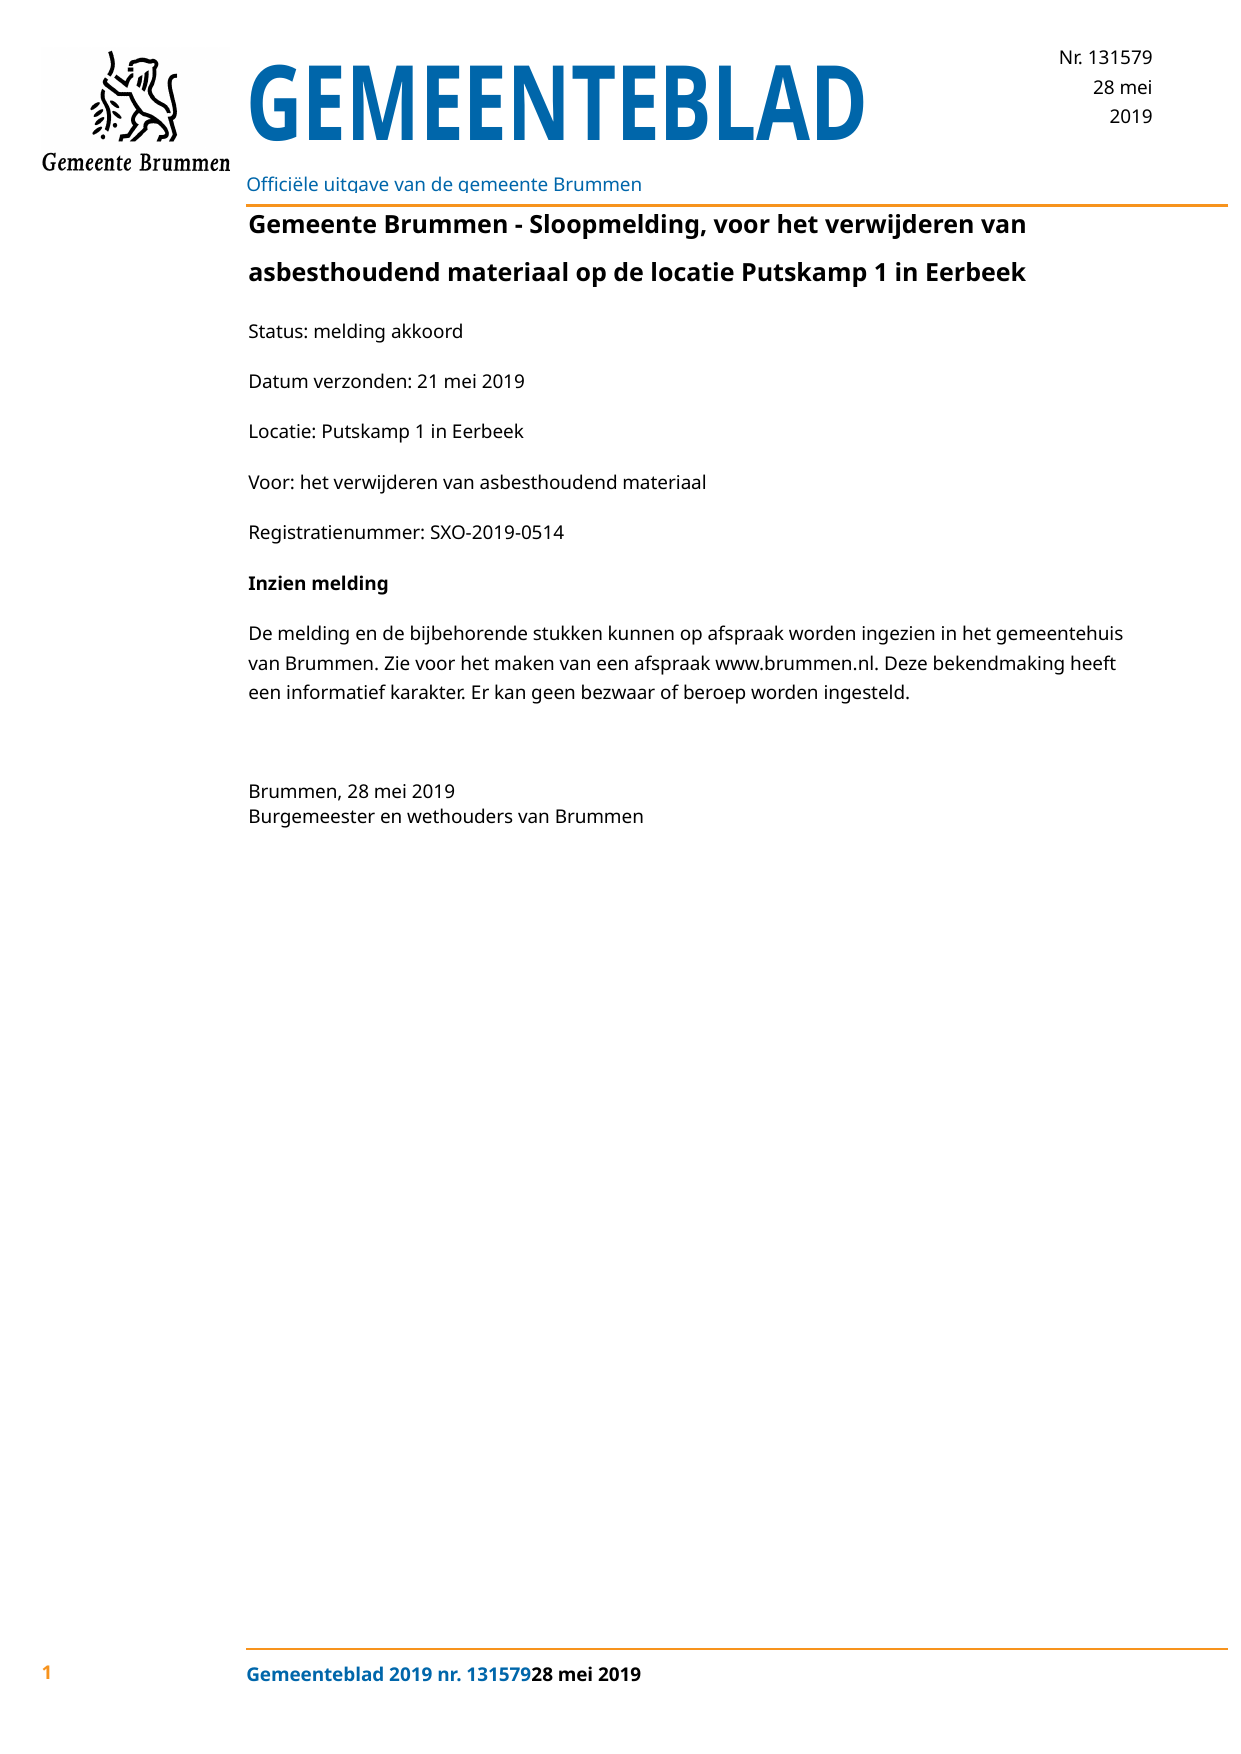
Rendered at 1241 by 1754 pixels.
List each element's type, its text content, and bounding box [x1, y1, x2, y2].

text Inzien melding [248, 570, 1152, 596]
picture [41, 47, 231, 172]
text Status: melding akkoord [248, 318, 1152, 344]
text Voor: het verwijderen van asbesthoudend materiaal [248, 469, 1152, 495]
text Burgemeester en wethouders van Brummen [248, 803, 1152, 829]
text Datum verzonden: 21 mei 2019 [248, 368, 1152, 394]
text Brummen, 28 mei 2019 [248, 778, 1152, 803]
text Registratienummer: SXO-2019-0514 [248, 519, 1152, 545]
text De melding en de bijbehorende stukken kunnen op afspraak worden ingezien in het gemeentehuis van Brummen. Zie voor het maken van een afspraak www.brummen.nl. Deze bekendmaking heeft een informatief karakter. Er kan geen bezwaar of beroep worden ingesteld. [248, 620, 1152, 705]
text Locatie: Putskamp 1 in Eerbeek [248, 419, 1152, 444]
text Gemeente Brummen - Sloopmelding, voor het verwijderen van asbesthoudend materiaal op de locatie Putskamp 1 in Eerbeek [248, 207, 1152, 288]
